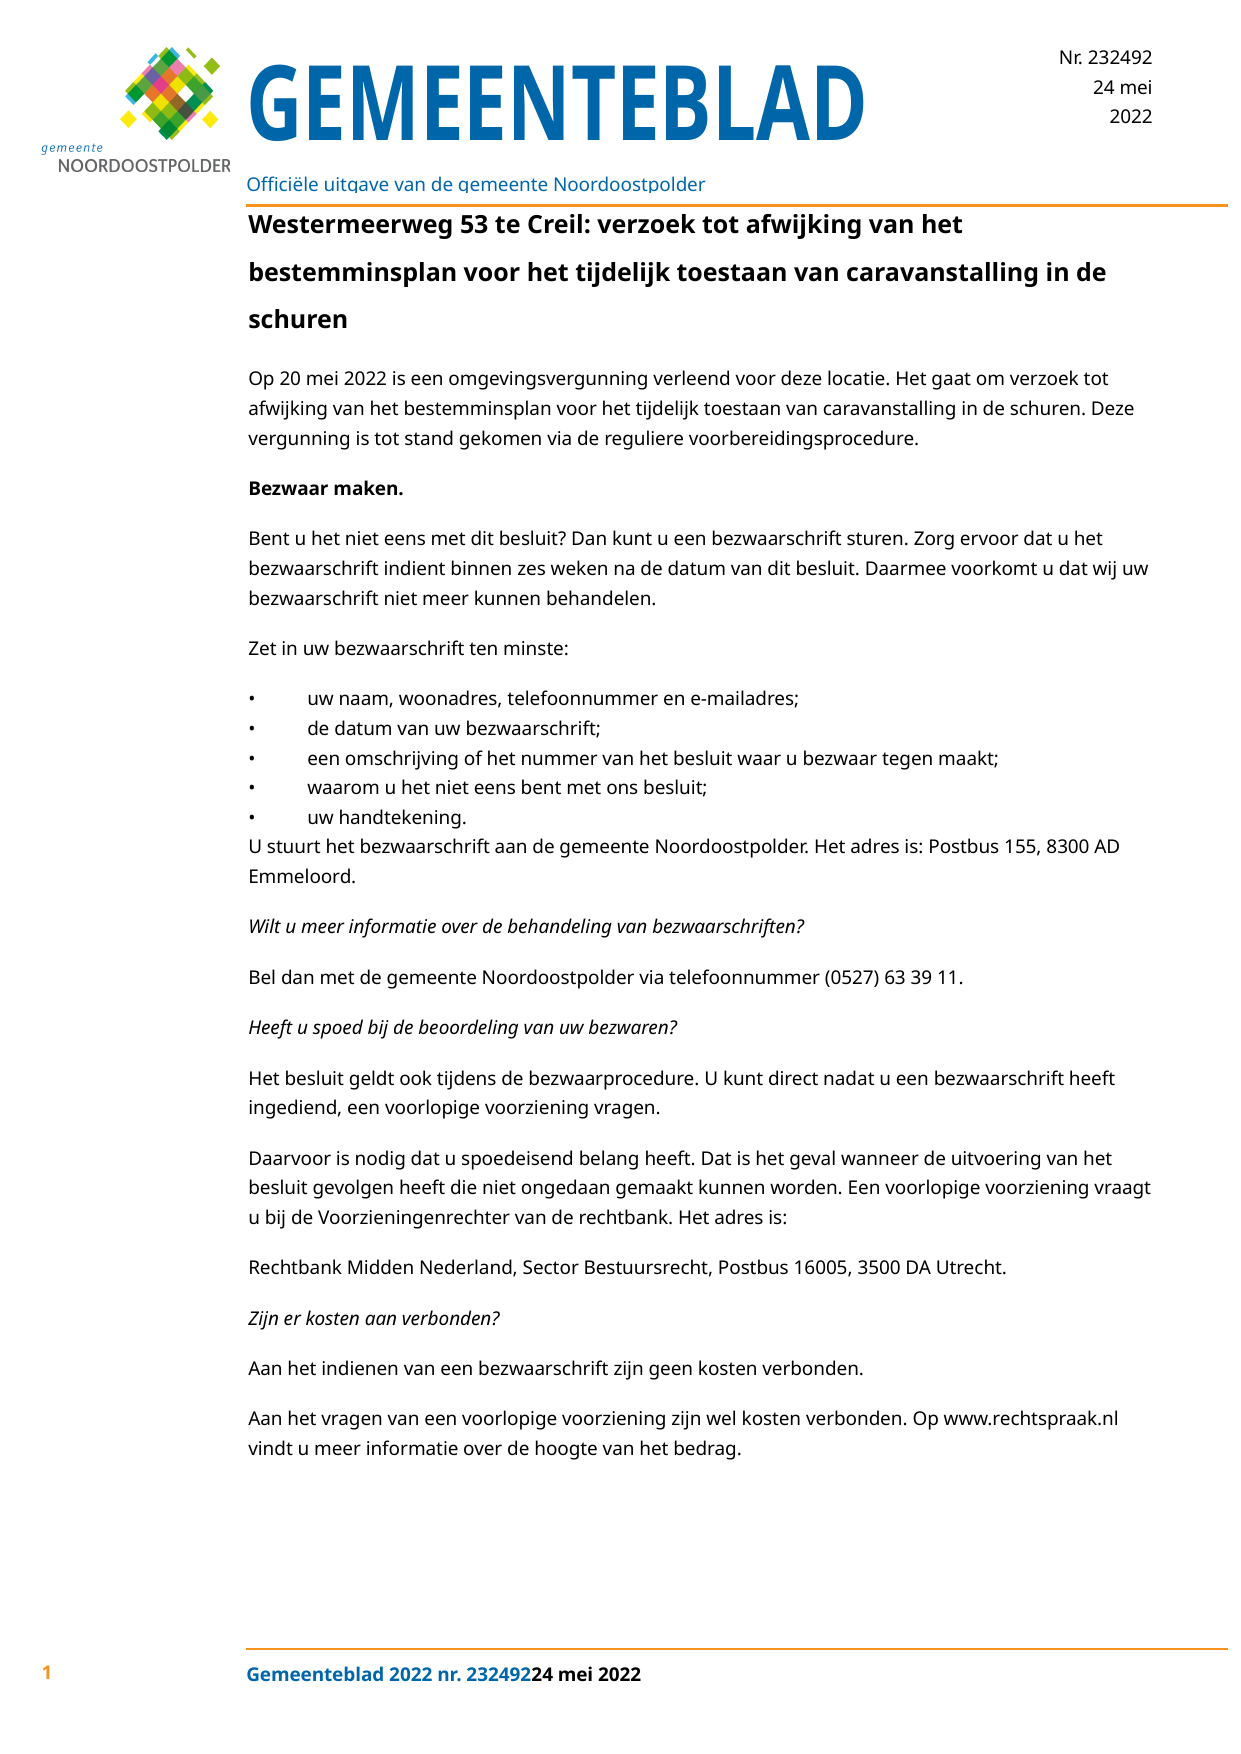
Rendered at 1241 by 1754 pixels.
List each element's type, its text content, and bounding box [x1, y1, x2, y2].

text Bezwaar maken. [248, 475, 1152, 501]
text Daarvoor is nodig dat u spoedeisend belang heeft. Dat is het geval wanneer de uitvoering van het besluit gevolgen heeft die niet ongedaan gemaakt kunnen worden. Een voorlopige voorziening vraagt u bij de Voorzieningenrechter van de rechtbank. Het adres is: [248, 1145, 1152, 1229]
list uw naam, woonadres, telefoonnummer en e-mailadres; [248, 686, 1152, 711]
text Aan het vragen van een voorlopige voorziening zijn wel kosten verbonden. Op www.rechtspraak.nl vindt u meer informatie over de hoogte van het bedrag. [248, 1406, 1152, 1461]
list de datum van uw bezwaarschrift; [248, 715, 1152, 741]
text Zijn er kosten aan verbonden? [248, 1305, 1152, 1330]
text U stuurt het bezwaarschrift aan de gemeente Noordoostpolder. Het adres is: Postbus 155, 8300 AD Emmeloord. [248, 833, 1152, 889]
text Bent u het niet eens met dit besluit? Dan kunt u een bezwaarschrift sturen. Zorg ervoor dat u het bezwaarschrift indient binnen zes weken na de datum van dit besluit. Daarmee voorkomt u dat wij uw bezwaarschrift niet meer kunnen behandelen. [248, 526, 1152, 610]
text Rechtbank Midden Nederland, Sector Bestuursrecht, Postbus 16005, 3500 DA Utrecht. [248, 1254, 1152, 1280]
text Aan het indienen van een bezwaarschrift zijn geen kosten verbonden. [248, 1355, 1152, 1381]
text Op 20 mei 2022 is een omgevingsvergunning verleend voor deze locatie. Het gaat om verzoek tot afwijking van het bestemminsplan voor het tijdelijk toestaan van caravanstalling in de schuren. Deze vergunning is tot stand gekomen via de reguliere voorbereidingsprocedure. [248, 366, 1152, 450]
text Zet in uw bezwaarschrift ten minste: [248, 635, 1152, 661]
text Westermeerweg 53 te Creil: verzoek tot afwijking van het bestemminsplan voor het tijdelijk toestaan van caravanstalling in de schuren [248, 207, 1152, 336]
list een omschrijving of het nummer van het besluit waar u bezwaar tegen maakt; [248, 745, 1152, 770]
text Bel dan met de gemeente Noordoostpolder via telefoonnummer (0527) 63 39 11. [248, 964, 1152, 989]
list uw handtekening. [248, 804, 1152, 829]
picture [41, 47, 231, 172]
text Het besluit geldt ook tijdens de bezwaarprocedure. U kunt direct nadat u een bezwaarschrift heeft ingediend, een voorlopige voorziening vragen. [248, 1065, 1152, 1120]
text Wilt u meer informatie over de behandeling van bezwaarschriften? [248, 913, 1152, 939]
text Heeft u spoed bij de beoordeling van uw bezwaren? [248, 1014, 1152, 1040]
list waarom u het niet eens bent met ons besluit; [248, 774, 1152, 800]
